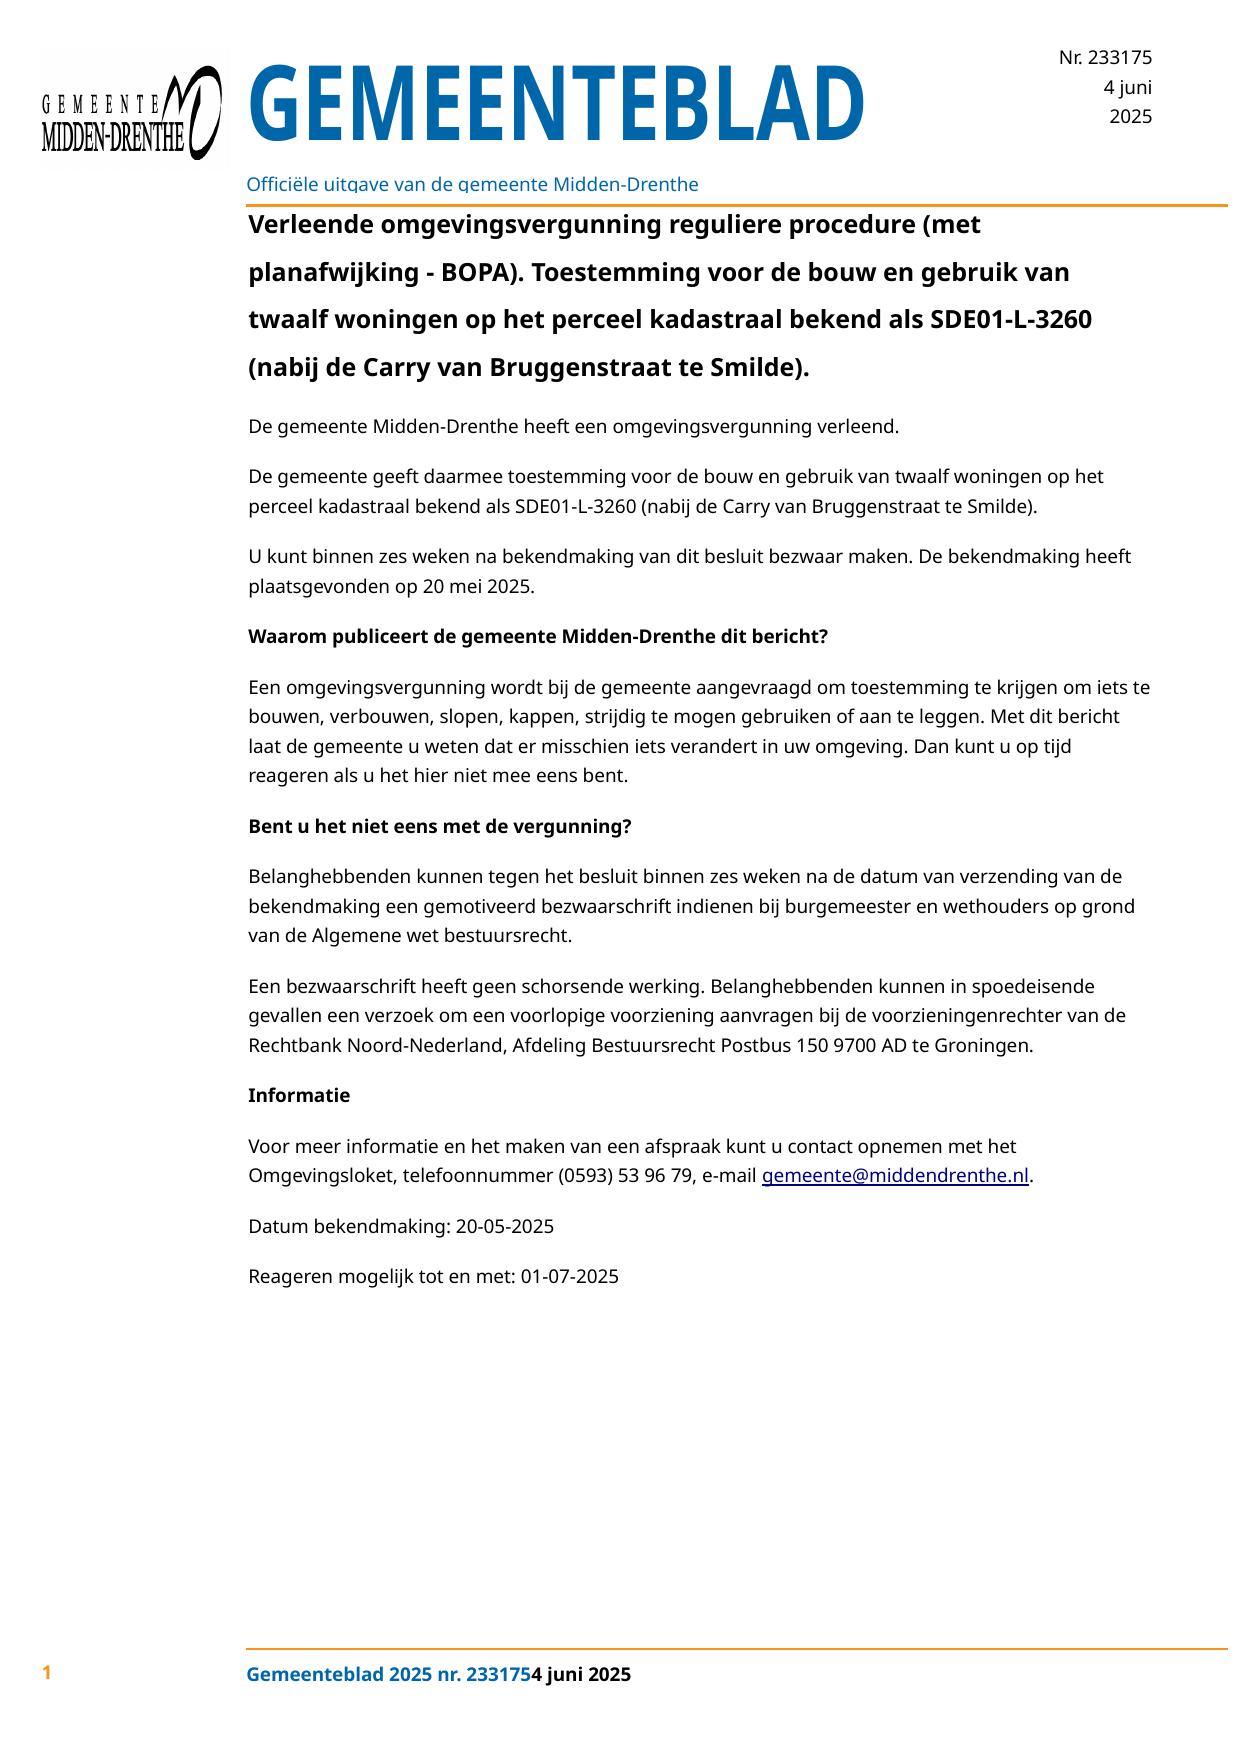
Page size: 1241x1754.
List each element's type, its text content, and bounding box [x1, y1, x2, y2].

text Waarom publiceert de gemeente Midden-Drenthe dit bericht? [248, 623, 1152, 649]
text Reageren mogelijk tot en met: 01-07-2025 [248, 1263, 1152, 1289]
picture [41, 47, 231, 172]
text Een omgevingsvergunning wordt bij de gemeente aangevraagd om toestemming te krijgen om iets te bouwen, verbouwen, slopen, kappen, strijdig te mogen gebruiken of aan te leggen. Met dit bericht laat de gemeente u weten dat er misschien iets verandert in uw omgeving. Dan kunt u op tijd reageren als u het hier niet mee eens bent. [248, 674, 1152, 788]
text Bent u het niet eens met de vergunning? [248, 813, 1152, 839]
text U kunt binnen zes weken na bekendmaking van dit besluit bezwaar maken. De bekendmaking heeft plaatsgevonden op 20 mei 2025. [248, 543, 1152, 599]
text De gemeente Midden-Drenthe heeft een omgevingsvergunning verleend. [248, 413, 1152, 439]
text Een bezwaarschrift heeft geen schorsende werking. Belanghebbenden kunnen in spoedeisende gevallen een verzoek om een voorlopige voorziening aanvragen bij de voorzieningenrechter van de Rechtbank Noord-Nederland, Afdeling Bestuursrecht Postbus 150 9700 AD te Groningen. [248, 973, 1152, 1058]
text Datum bekendmaking: 20-05-2025 [248, 1213, 1152, 1239]
text Informatie [248, 1083, 1152, 1108]
text De gemeente geeft daarmee toestemming voor de bouw en gebruik van twaalf woningen op het perceel kadastraal bekend als SDE01-L-3260 (nabij de Carry van Bruggenstraat te Smilde). [248, 463, 1152, 519]
text Verleende omgevingsvergunning reguliere procedure (met planafwijking - BOPA). Toestemming voor de bouw en gebruik van twaalf woningen op het perceel kadastraal bekend als SDE01-L-3260 (nabij de Carry van Bruggenstraat te Smilde). [248, 207, 1152, 384]
text Belanghebbenden kunnen tegen het besluit binnen zes weken na de datum van verzending van de bekendmaking een gemotiveerd bezwaarschrift indienen bij burgemeester en wethouders op grond van de Algemene wet bestuursrecht. [248, 863, 1152, 948]
text Voor meer informatie en het maken van een afspraak kunt u contact opnemen met het Omgevingsloket, telefoonnummer (0593) 53 96 79, e-mail gemeente@middendrenthe.nl. [248, 1133, 1152, 1188]
